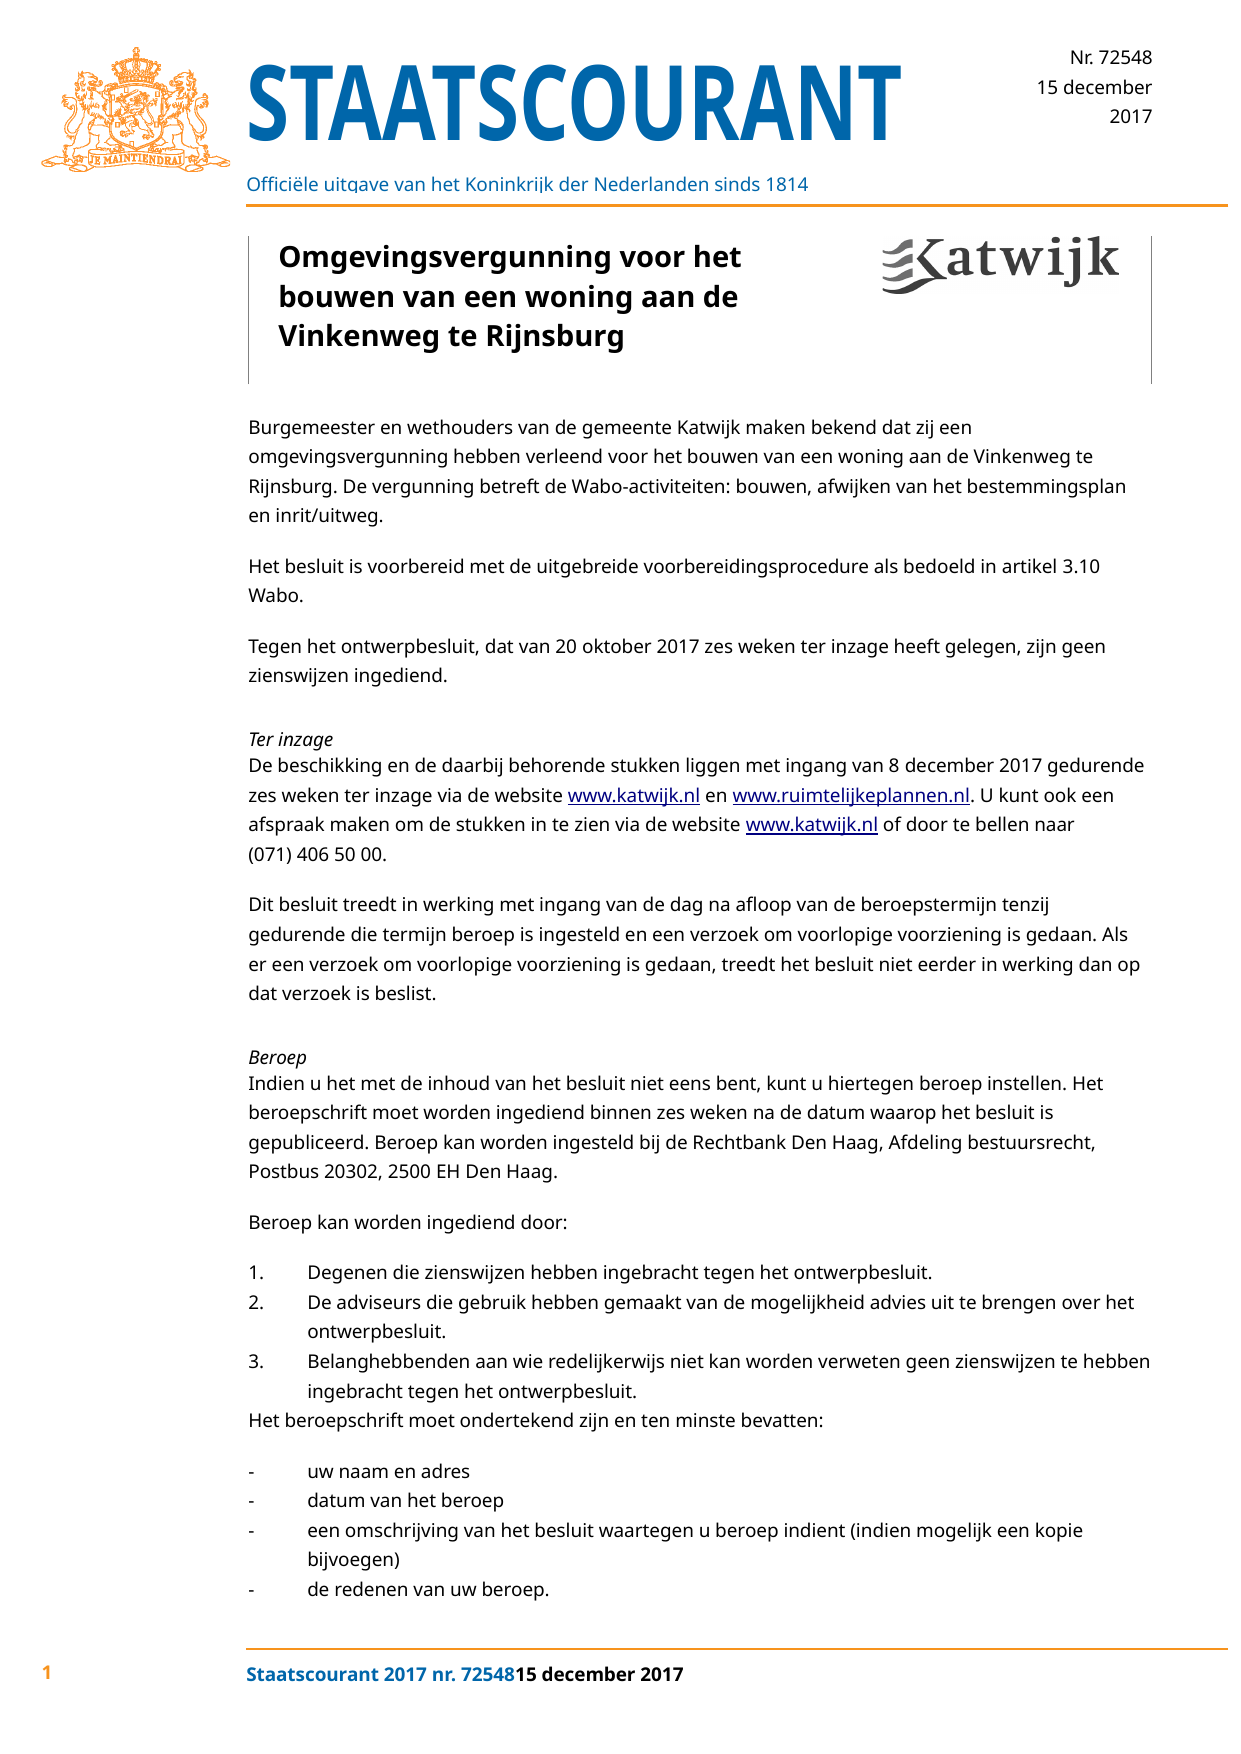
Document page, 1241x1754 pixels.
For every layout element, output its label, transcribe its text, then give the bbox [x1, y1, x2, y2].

table_header [850, 236, 882, 293]
text De beschikking en de daarbij behorende stukken liggen met ingang van 8 december 2017 gedurende zes weken ter inzage via de website www.katwijk.nl en www.ruimtelijkeplannen.nl. U kunt ook een afspraak maken om de stukken in te zien via de website www.katwijk.nl of door te bellen naar (071) 406 50 00. [248, 752, 1152, 867]
text Beroep [248, 1044, 1152, 1070]
text Het beroepschrift moet ondertekend zijn en ten minste bevatten: [248, 1407, 1152, 1433]
text Burgemeester en wethouders van de gemeente Katwijk maken bekend dat zij een omgevingsvergunning hebben verleend voor het bouwen van een woning aan de Vinkenweg te Rijnsburg. De vergunning betreft de Wabo-activiteiten: bouwen, afwijken van het bestemmingsplan en inrit/uitweg. [248, 414, 1152, 528]
table_header [850, 294, 1151, 384]
list datum van het beroep [248, 1487, 1152, 1513]
list uw naam en adres [248, 1458, 1152, 1484]
table_header Omgevingsvergunning voor het bouwen van een woning aan de Vinkenweg te Rijnsburg [249, 236, 850, 384]
list de redenen van uw beroep. [248, 1576, 1152, 1602]
list De adviseurs die gebruik hebben gemaakt van de mogelijkheid advies uit te brengen over het ontwerpbesluit. [248, 1289, 1152, 1344]
text Tegen het ontwerpbesluit, dat van 20 oktober 2017 zes weken ter inzage heeft gelegen, zijn geen zienswijzen ingediend. [248, 633, 1152, 688]
text Ter inzage [248, 727, 1152, 752]
picture [41, 47, 231, 172]
picture [882, 236, 1119, 294]
text Het besluit is voorbereid met de uitgebreide voorbereidingsprocedure als bedoeld in artikel 3.10 Wabo. [248, 553, 1152, 608]
list Belanghebbenden aan wie redelijkerwijs niet kan worden verweten geen zienswijzen te hebben ingebracht tegen het ontwerpbesluit. [248, 1348, 1152, 1404]
list Degenen die zienswijzen hebben ingebracht tegen het ontwerpbesluit. [248, 1259, 1152, 1285]
list een omschrijving van het besluit waartegen u beroep indient (indien mogelijk een kopie bijvoegen) [248, 1517, 1152, 1572]
text Dit besluit treedt in werking met ingang van de dag na afloop van de beroepstermijn tenzij gedurende die termijn beroep is ingesteld en een verzoek om voorlopige voorziening is gedaan. Als er een verzoek om voorlopige voorziening is gedaan, treedt het besluit niet eerder in werking dan op dat verzoek is beslist. [248, 892, 1152, 1006]
text Indien u het met de inhoud van het besluit niet eens bent, kunt u hiertegen beroep instellen. Het beroepschrift moet worden ingediend binnen zes weken na de datum waarop het besluit is gepubliceerd. Beroep kan worden ingesteld bij de Rechtbank Den Haag, Afdeling bestuursrecht, Postbus 20302, 2500 EH Den Haag. [248, 1070, 1152, 1184]
table_header [1119, 236, 1151, 293]
text Beroep kan worden ingediend door: [248, 1209, 1152, 1235]
